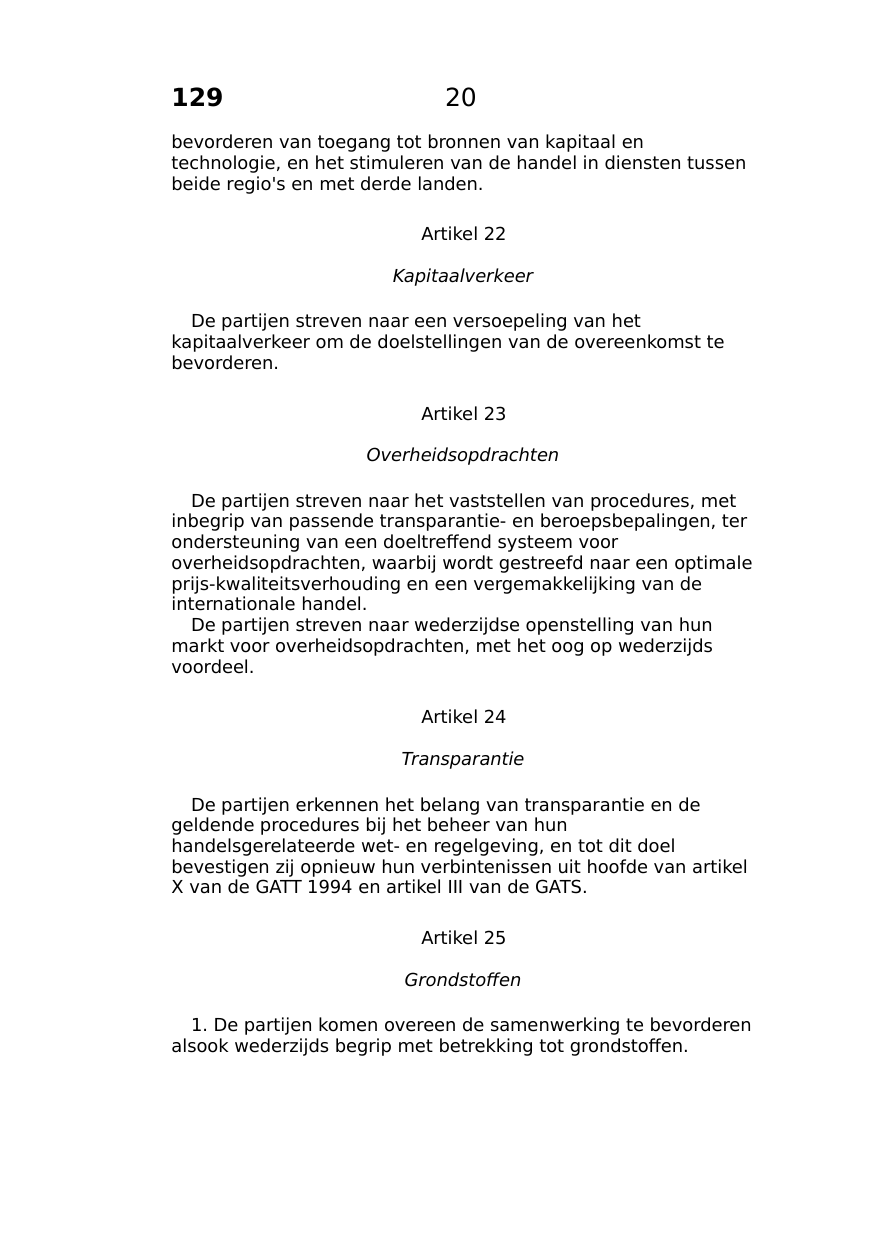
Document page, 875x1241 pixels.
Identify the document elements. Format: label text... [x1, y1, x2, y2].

text De partijen streven naar een versoepeling van het kapitaalverkeer om de doelstellingen van de overeenkomst te bevorderen. [171, 311, 756, 373]
subtitle Artikel 23 Overheidsopdrachten [171, 403, 756, 466]
text bevorderen van toegang tot bronnen van kapitaal en technologie, en het stimuleren van de handel in diensten tussen beide regio's en met derde landen. [171, 132, 756, 194]
text 1. De partijen komen overeen de samenwerking te bevorderen alsook wederzijds begrip met betrekking tot grondstoffen. [171, 1015, 756, 1057]
text De partijen streven naar wederzijdse openstelling van hun markt voor overheidsopdrachten, met het oog op wederzijds voordeel. [171, 615, 756, 677]
subtitle Artikel 22 Kapitaalverkeer [171, 224, 756, 286]
subtitle Artikel 24 Transparantie [171, 707, 756, 769]
text De partijen streven naar het vaststellen van procedures, met inbegrip van passende transparantie- en beroepsbepalingen, ter ondersteuning van een doeltreffend systeem voor overheidsopdrachten, waarbij wordt gestreefd naar een optimale prijs-kwaliteitsverhouding en een vergemakkelijking van de internationale handel. [171, 491, 756, 615]
subtitle Artikel 25 Grondstoffen [171, 928, 756, 990]
text De partijen erkennen het belang van transparantie en de geldende procedures bij het beheer van hun handelsgerelateerde wet- en regelgeving, en tot dit doel bevestigen zij opnieuw hun verbintenissen uit hoofde van artikel X van de GATT 1994 en artikel III van de GATS. [171, 794, 756, 898]
